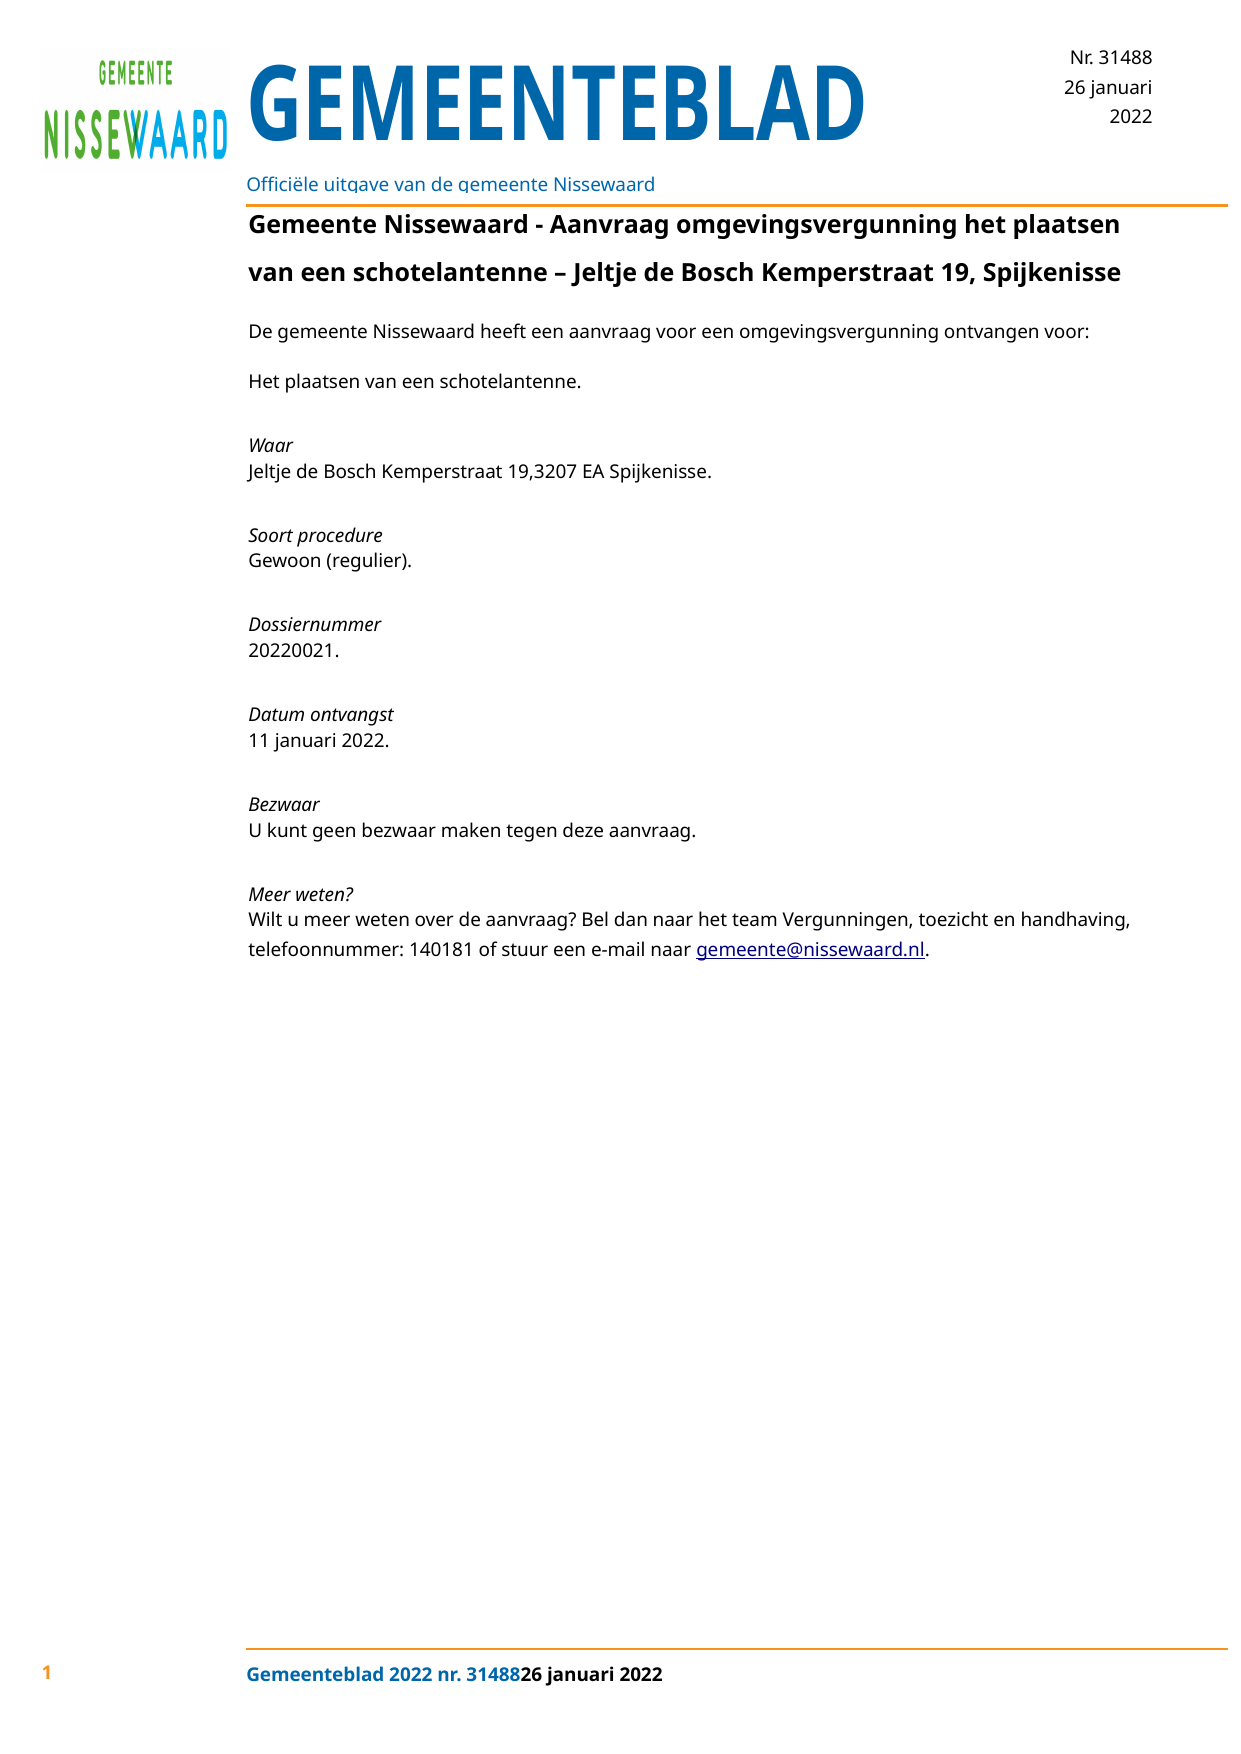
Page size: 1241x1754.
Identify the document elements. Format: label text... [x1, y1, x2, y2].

text 20220021. [248, 637, 1152, 663]
text Bezwaar [248, 791, 1152, 817]
text Het plaatsen van een schotelantenne. [248, 368, 1152, 394]
text Datum ontvangst [248, 701, 1152, 727]
text 11 januari 2022. [248, 727, 1152, 753]
text Soort procedure [248, 522, 1152, 548]
text De gemeente Nissewaard heeft een aanvraag voor een omgevingsvergunning ontvangen voor: [248, 318, 1152, 344]
text Gemeente Nissewaard - Aanvraag omgevingsvergunning het plaatsen van een schotelantenne – Jeltje de Bosch Kemperstraat 19, Spijkenisse [248, 207, 1152, 288]
text Waar [248, 432, 1152, 458]
text Wilt u meer weten over de aanvraag? Bel dan naar het team Vergunningen, toezicht en handhaving, telefoonnummer: 140181 of stuur een e-mail naar gemeente@nissewaard.nl. [248, 906, 1152, 962]
picture [41, 47, 231, 172]
text U kunt geen bezwaar maken tegen deze aanvraag. [248, 817, 1152, 842]
text Jeltje de Bosch Kemperstraat 19,3207 EA Spijkenisse. [248, 458, 1152, 484]
text Gewoon (regulier). [248, 548, 1152, 573]
text Meer weten? [248, 881, 1152, 906]
text Dossiernummer [248, 612, 1152, 637]
